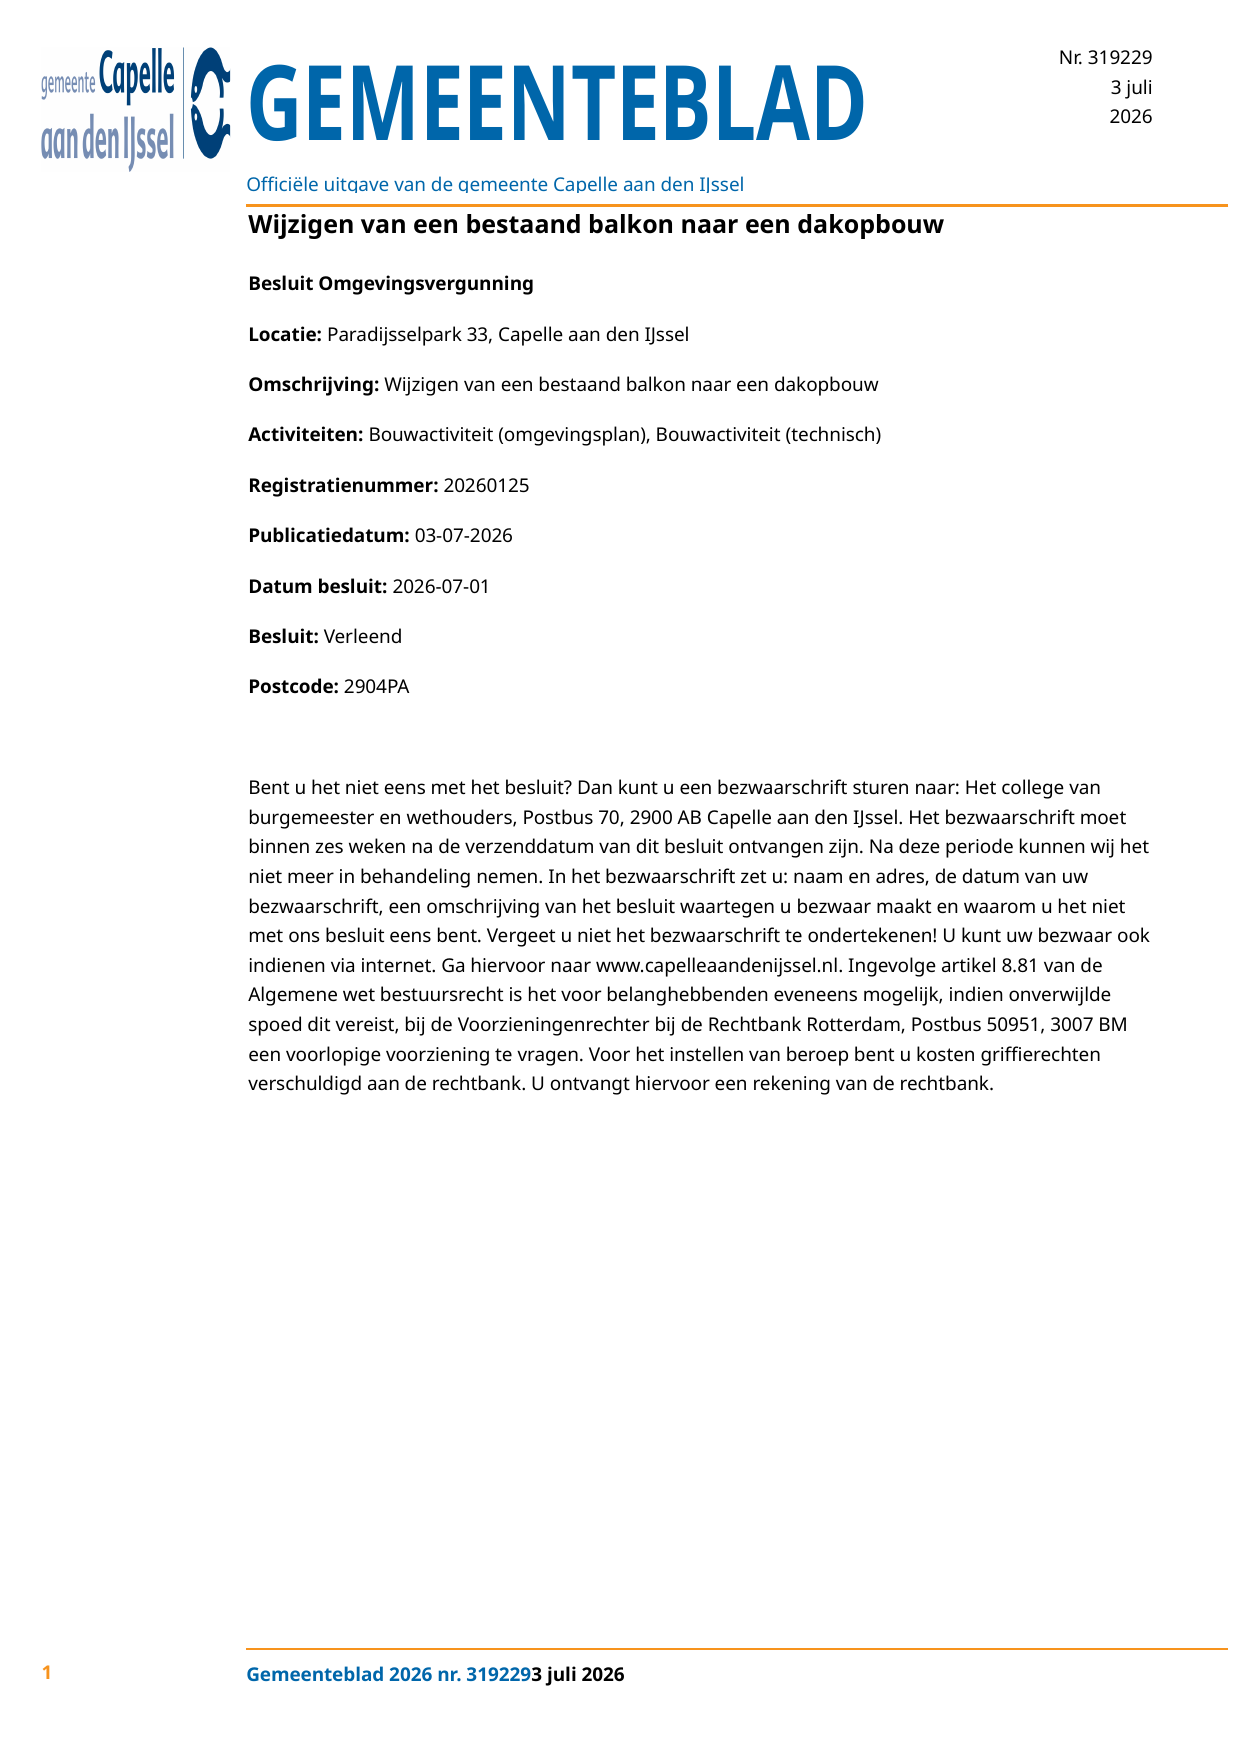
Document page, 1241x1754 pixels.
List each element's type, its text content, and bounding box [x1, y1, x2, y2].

text Bent u het niet eens met het besluit? Dan kunt u een bezwaarschrift sturen naar: Het college van burgemeester en wethouders, Postbus 70, 2900 AB Capelle aan den IJssel. Het bezwaarschrift moet binnen zes weken na de verzenddatum van dit besluit ontvangen zijn. Na deze periode kunnen wij het niet meer in behandeling nemen. In het bezwaarschrift zet u: naam en adres, de datum van uw bezwaarschrift, een omschrijving van het besluit waartegen u bezwaar maakt en waarom u het niet met ons besluit eens bent. Vergeet u niet het bezwaarschrift te ondertekenen! U kunt uw bezwaar ook indienen via internet. Ga hiervoor naar www.capelleaandenijssel.nl. Ingevolge artikel 8.81 van de Algemene wet bestuursrecht is het voor belanghebbenden eveneens mogelijk, indien onverwijlde spoed dit vereist, bij de Voorzieningenrechter bij de Rechtbank Rotterdam, Postbus 50951, 3007 BM een voorlopige voorziening te vragen. Voor het instellen van beroep bent u kosten griffierechten verschuldigd aan de rechtbank. U ontvangt hiervoor een rekening van de rechtbank. [248, 774, 1152, 1096]
text Datum besluit: 2026-07-01 [248, 573, 1152, 598]
text Besluit: Verleend [248, 623, 1152, 649]
text Activiteiten: Bouwactiviteit (omgevingsplan), Bouwactiviteit (technisch) [248, 422, 1152, 447]
text Publicatiedatum: 03-07-2026 [248, 522, 1152, 548]
text Registratienummer: 20260125 [248, 472, 1152, 498]
text Wijzigen van een bestaand balkon naar een dakopbouw [248, 207, 1152, 241]
text Omschrijving: Wijzigen van een bestaand balkon naar een dakopbouw [248, 371, 1152, 397]
text Locatie: Paradijsselpark 33, Capelle aan den IJssel [248, 321, 1152, 346]
text Postcode: 2904PA [248, 674, 1152, 699]
picture [41, 47, 231, 172]
text Besluit Omgevingsvergunning [248, 270, 1152, 296]
